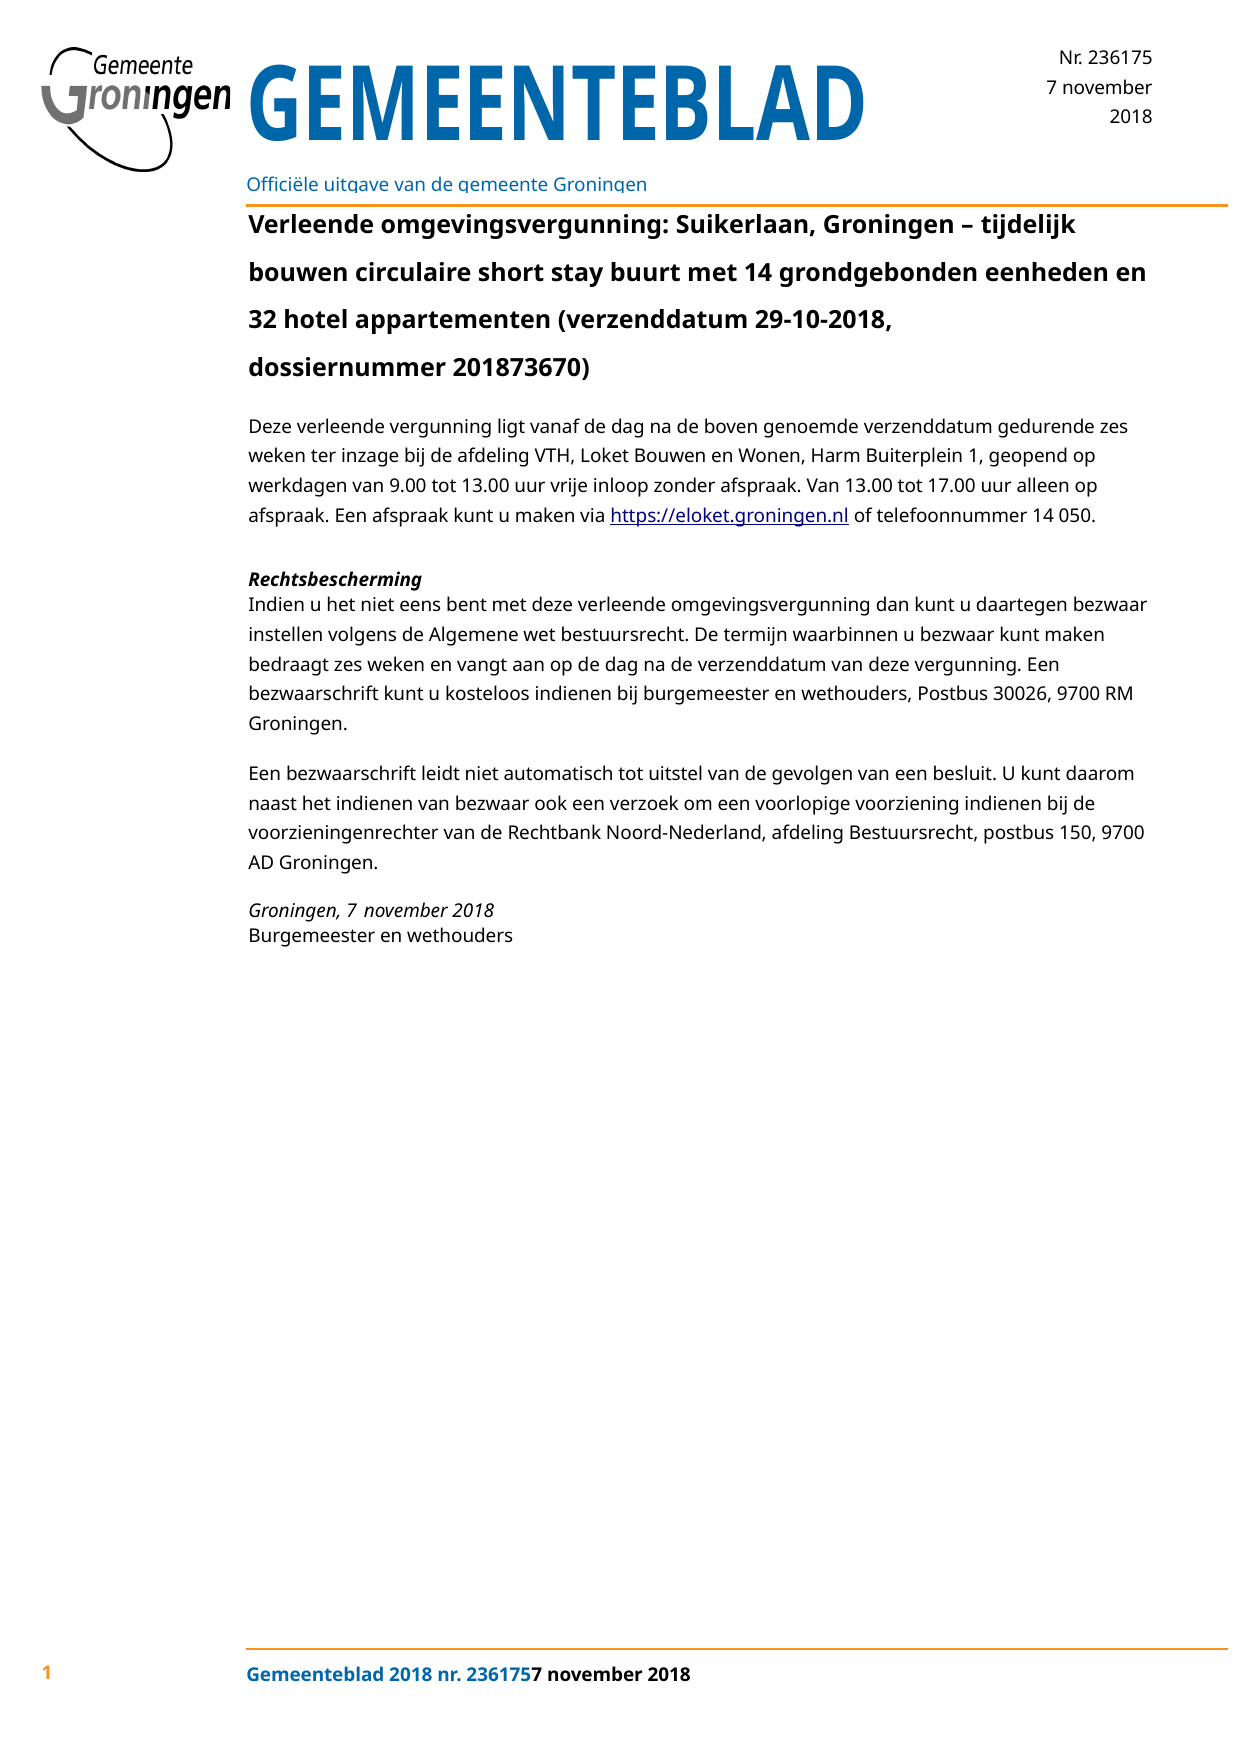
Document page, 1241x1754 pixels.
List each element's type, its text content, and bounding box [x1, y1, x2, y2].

text Verleende omgevingsvergunning: Suikerlaan, Groningen – tijdelijk bouwen circulaire short stay buurt met 14 grondgebonden eenheden en 32 hotel appartementen (verzenddatum 29-10-2018, dossiernummer 201873670) [248, 207, 1152, 384]
text Rechtsbescherming [248, 566, 1152, 592]
text Burgemeester en wethouders [248, 923, 1152, 948]
text Groningen, 7 november 2018 [248, 897, 1152, 923]
picture [41, 47, 231, 172]
text Indien u het niet eens bent met deze verleende omgevingsvergunning dan kunt u daartegen bezwaar instellen volgens de Algemene wet bestuursrecht. De termijn waarbinnen u bezwaar kunt maken bedraagt zes weken en vangt aan op de dag na de verzenddatum van deze vergunning. Een bezwaarschrift kunt u kosteloos indienen bij burgemeester en wethouders, Postbus 30026, 9700 RM Groningen. [248, 592, 1152, 736]
text Deze verleende vergunning ligt vanaf de dag na de boven genoemde verzenddatum gedurende zes weken ter inzage bij de afdeling VTH, Loket Bouwen en Wonen, Harm Buiterplein 1, geopend op werkdagen van 9.00 tot 13.00 uur vrije inloop zonder afspraak. Van 13.00 tot 17.00 uur alleen op afspraak. Een afspraak kunt u maken via https://eloket.groningen.nl of telefoonnummer 14 050. [248, 413, 1152, 528]
text Een bezwaarschrift leidt niet automatisch tot uitstel van de gevolgen van een besluit. U kunt daarom naast het indienen van bezwaar ook een verzoek om een voorlopige voorziening indienen bij de voorzieningenrechter van de Rechtbank Noord-Nederland, afdeling Bestuursrecht, postbus 150, 9700 AD Groningen. [248, 760, 1152, 875]
